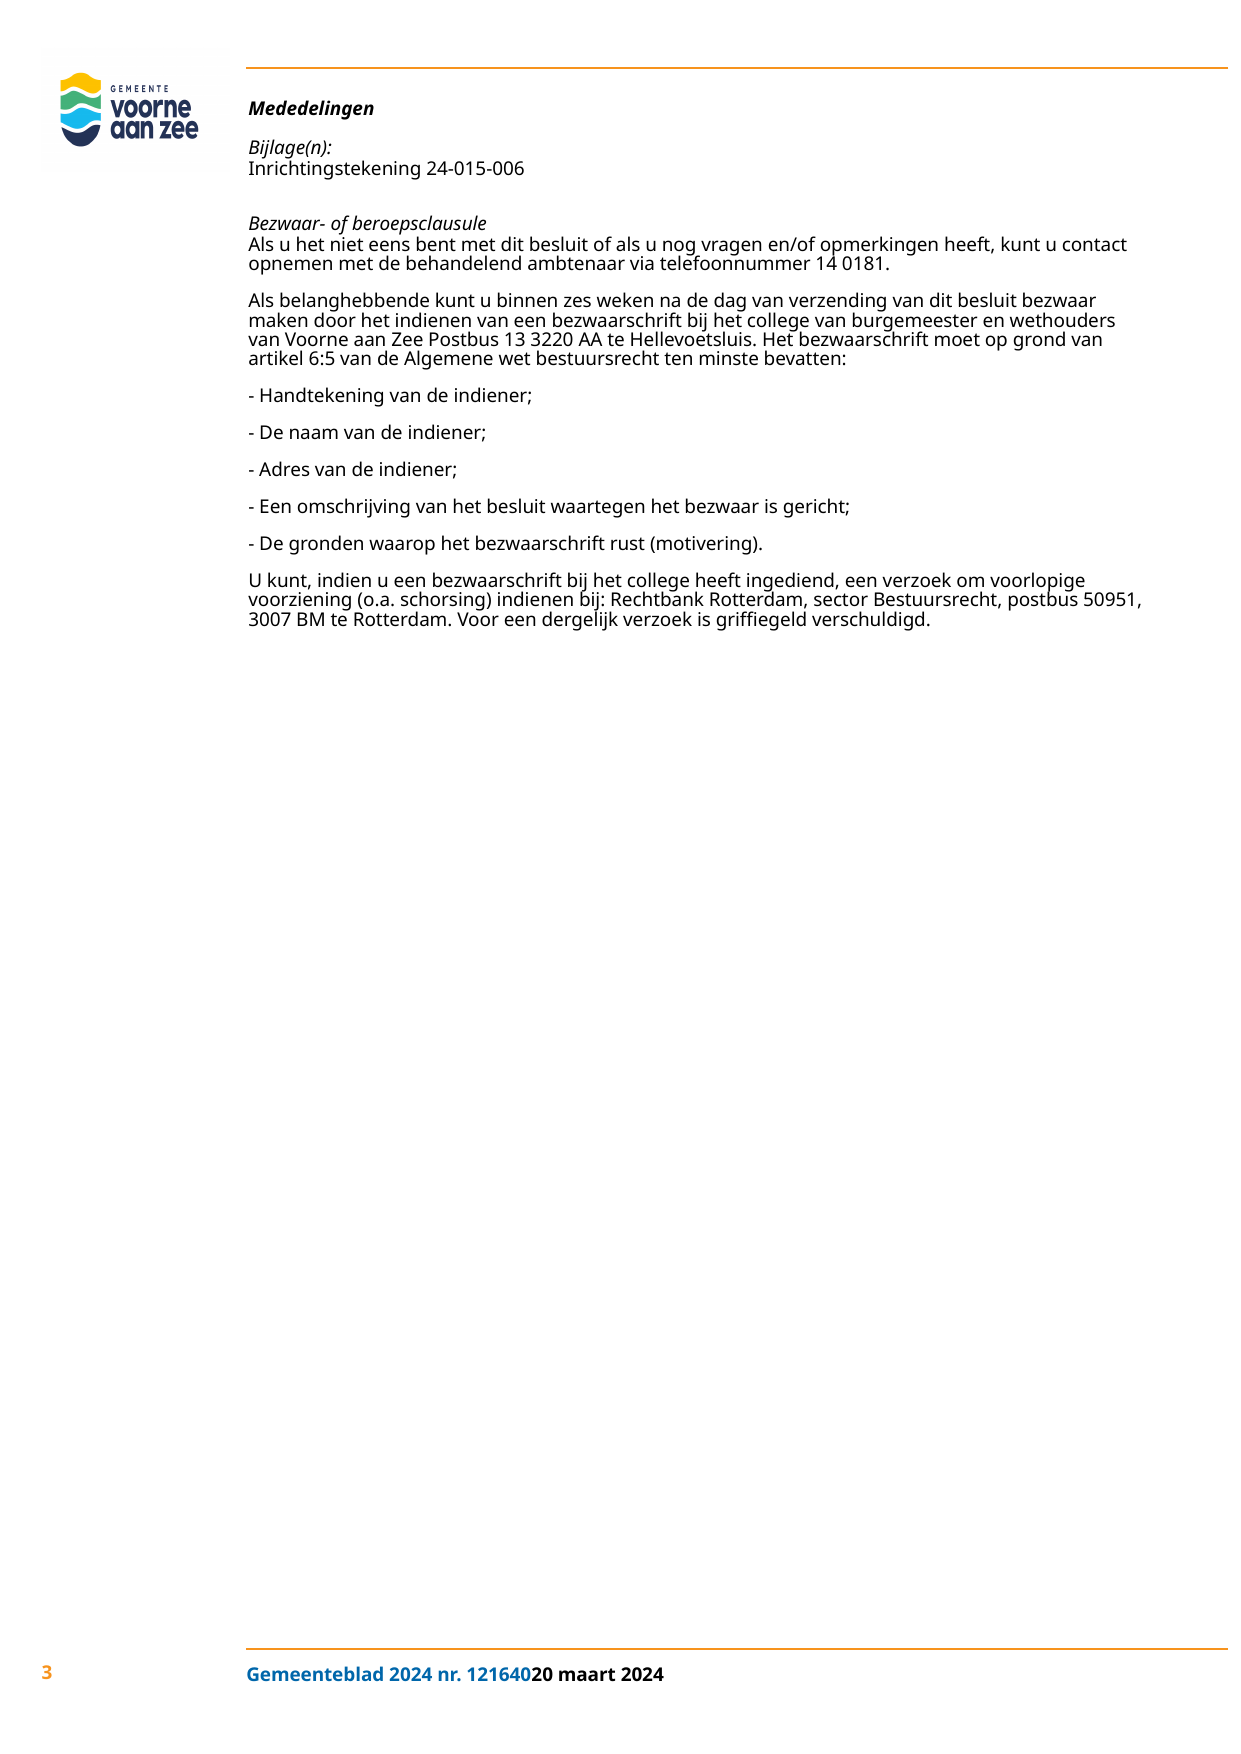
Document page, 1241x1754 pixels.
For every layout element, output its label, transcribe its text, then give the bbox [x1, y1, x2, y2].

text - Handtekening van de indiener; [248, 387, 1152, 406]
text Bezwaar- of beroepsclausule [248, 210, 1152, 236]
text - Adres van de indiener; [248, 461, 1152, 480]
text Mededelingen [248, 95, 1152, 121]
text - De gronden waarop het bezwaarschrift rust (motivering). [248, 535, 1152, 554]
text Inrichtingstekening 24-015-006 [248, 160, 1152, 179]
text - De naam van de indiener; [248, 424, 1152, 443]
text Als belanghebbende kunt u binnen zes weken na de dag van verzending van dit besluit bezwaar maken door het indienen van een bezwaarschrift bij het college van burgemeester en wethouders van Voorne aan Zee Postbus 13 3220 AA te Hellevoetsluis. Het bezwaarschrift moet op grond van artikel 6:5 van de Algemene wet bestuursrecht ten minste bevatten: [248, 292, 1152, 369]
text Als u het niet eens bent met dit besluit of als u nog vragen en/of opmerkingen heeft, kunt u contact opnemen met de behandelend ambtenaar via telefoonnummer 14 0181. [248, 236, 1152, 274]
text Bijlage(n): [248, 134, 1152, 160]
text - Een omschrijving van het besluit waartegen het bezwaar is gericht; [248, 498, 1152, 517]
picture [41, 47, 231, 172]
text U kunt, indien u een bezwaarschrift bij het college heeft ingediend, een verzoek om voorlopige voorziening (o.a. schorsing) indienen bij: Rechtbank Rotterdam, sector Bestuursrecht, postbus 50951, 3007 BM te Rotterdam. Voor een dergelijk verzoek is griffiegeld verschuldigd. [248, 572, 1152, 630]
